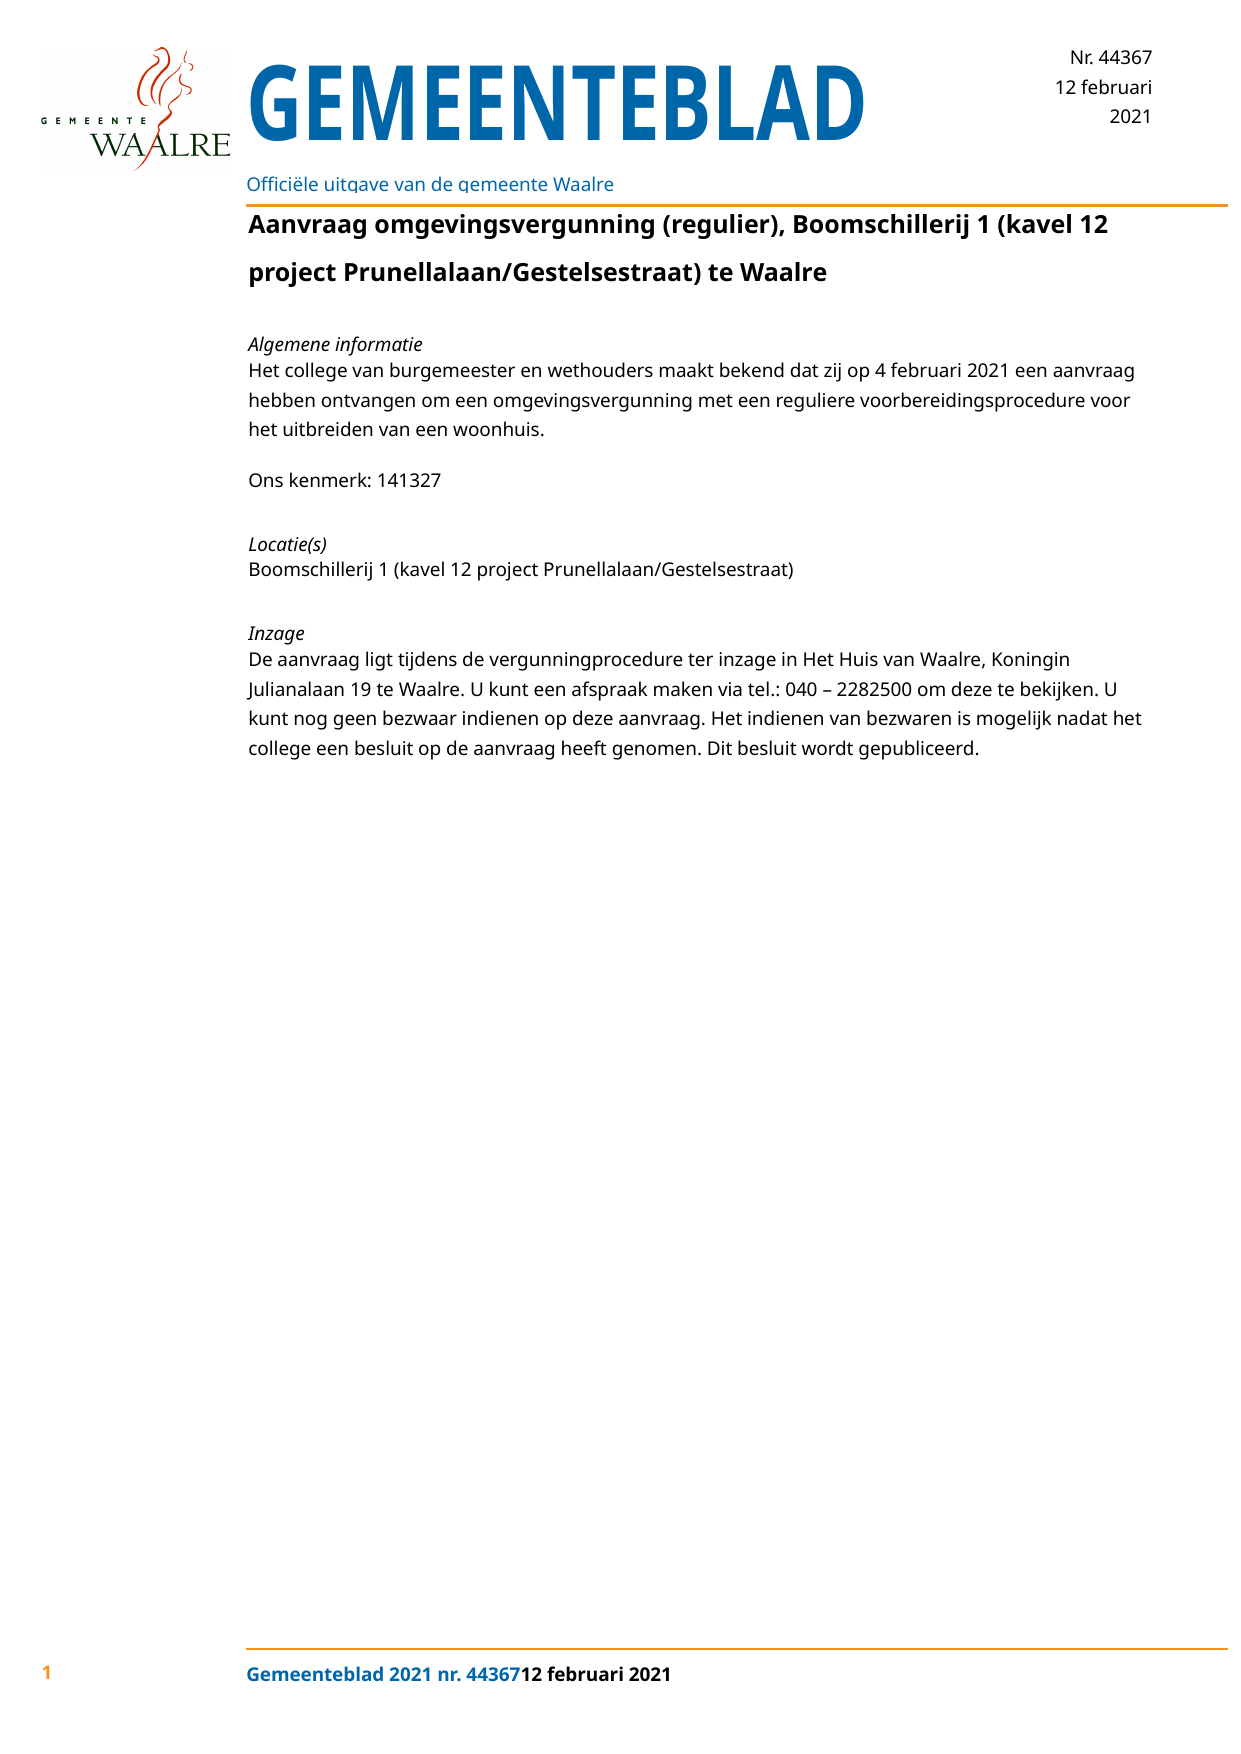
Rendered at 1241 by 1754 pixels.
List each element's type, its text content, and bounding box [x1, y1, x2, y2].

text Locatie(s) [248, 531, 1152, 556]
text Ons kenmerk: 141327 [248, 467, 1152, 492]
picture [41, 47, 231, 172]
text Het college van burgemeester en wethouders maakt bekend dat zij op 4 februari 2021 een aanvraag hebben ontvangen om een omgevingsvergunning met een reguliere voorbereidingsprocedure voor het uitbreiden van een woonhuis. [248, 357, 1152, 442]
text Aanvraag omgevingsvergunning (regulier), Boomschillerij 1 (kavel 12 project Prunellalaan/Gestelsestraat) te Waalre [248, 207, 1152, 288]
text Boomschillerij 1 (kavel 12 project Prunellalaan/Gestelsestraat) [248, 556, 1152, 582]
text Algemene informatie [248, 331, 1152, 357]
text De aanvraag ligt tijdens de vergunningprocedure ter inzage in Het Huis van Waalre, Koningin Julianalaan 19 te Waalre. U kunt een afspraak maken via tel.: 040 – 2282500 om deze te bekijken. U kunt nog geen bezwaar indienen op deze aanvraag. Het indienen van bezwaren is mogelijk nadat het college een besluit op de aanvraag heeft genomen. Dit besluit wordt gepubliceerd. [248, 646, 1152, 761]
text Inzage [248, 620, 1152, 646]
